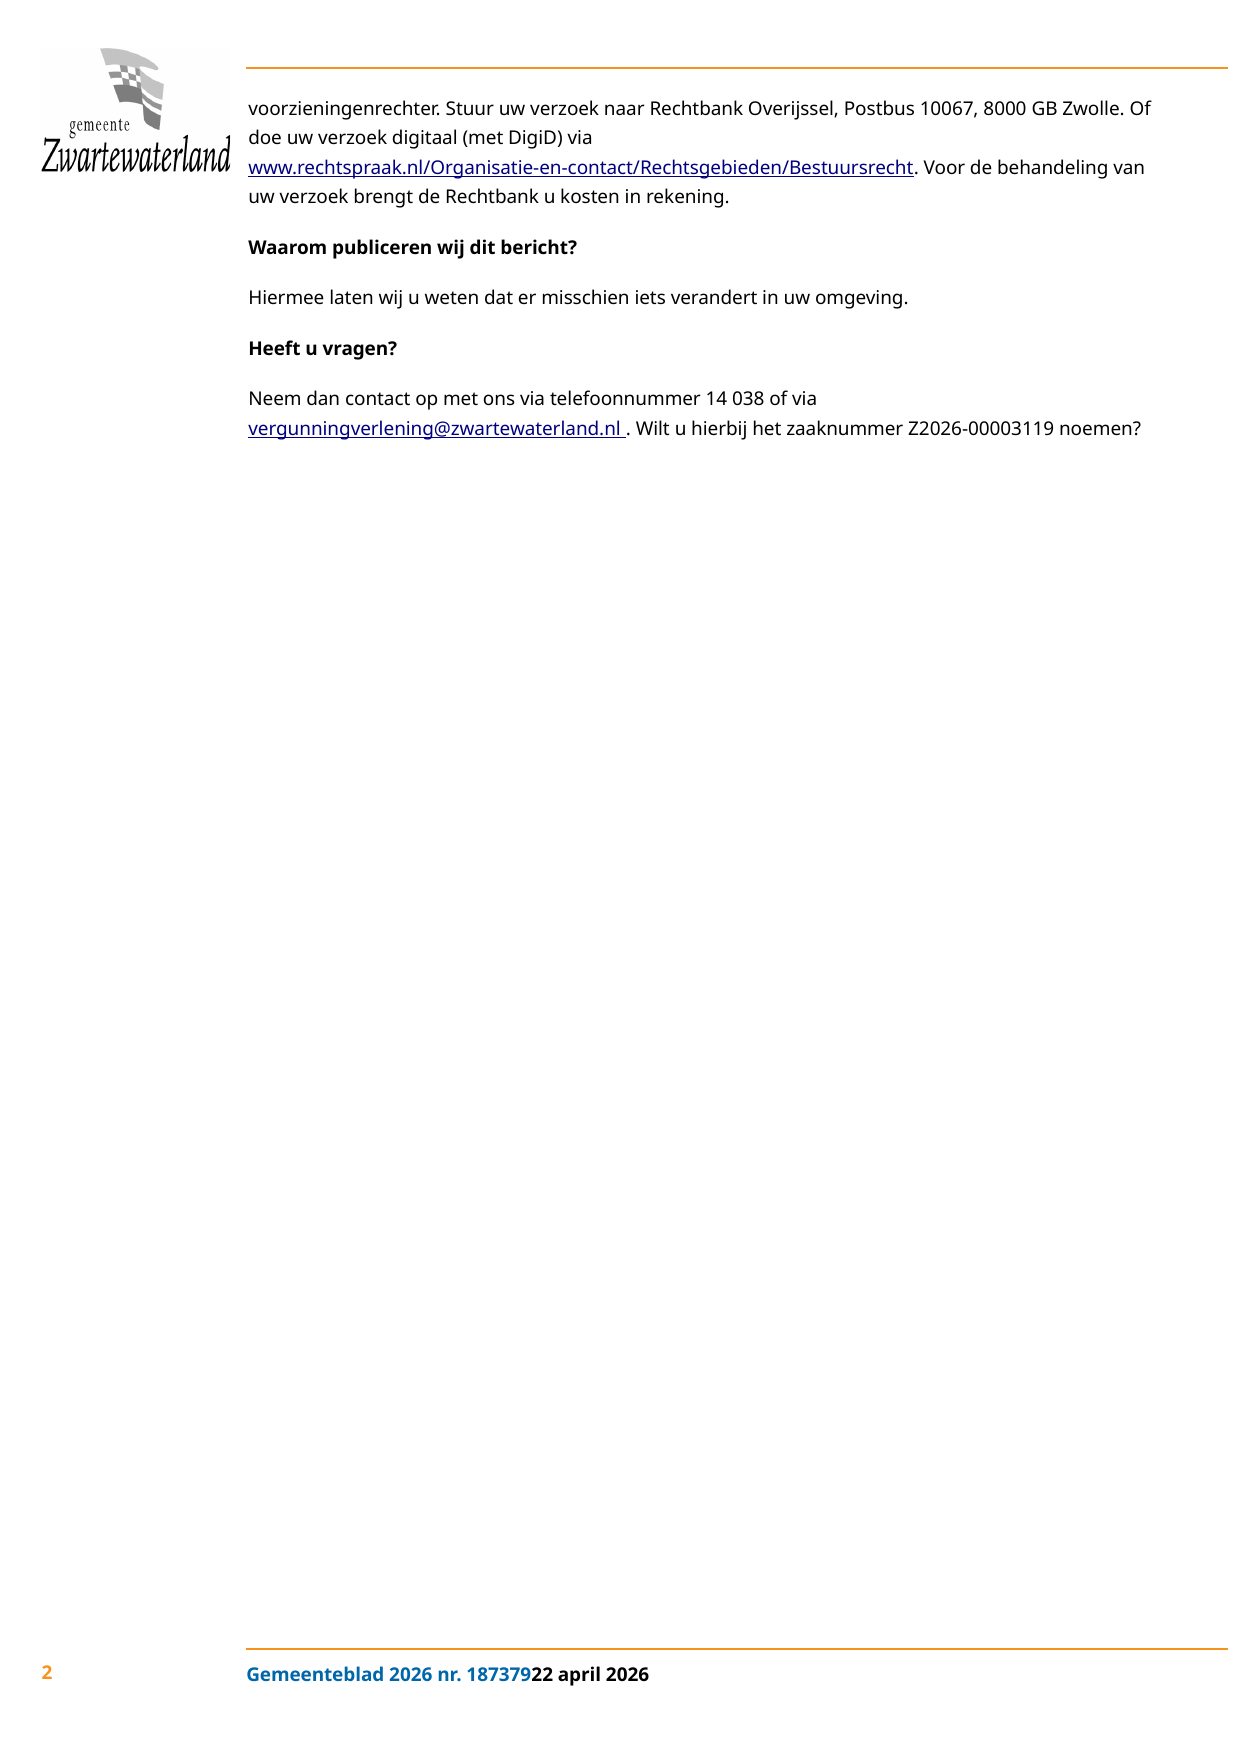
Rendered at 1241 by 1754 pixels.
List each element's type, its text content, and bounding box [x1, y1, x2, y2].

text voorzieningenrechter. Stuur uw verzoek naar Rechtbank Overijssel, Postbus 10067, 8000 GB Zwolle. Of doe uw verzoek digitaal (met DigiD) via www.rechtspraak.nl/Organisatie-en-contact/Rechtsgebieden/Bestuursrecht. Voor de behandeling van uw verzoek brengt de Rechtbank u kosten in rekening. [248, 95, 1152, 209]
text Hiermee laten wij u weten dat er misschien iets verandert in uw omgeving. [248, 284, 1152, 310]
text Heeft u vragen? [248, 335, 1152, 361]
text Waarom publiceren wij dit bericht? [248, 234, 1152, 260]
text Neem dan contact op met ons via telefoonnummer 14 038 of via vergunningverlening@zwartewaterland.nl . Wilt u hierbij het zaaknummer Z2026-00003119 noemen? [248, 385, 1152, 441]
picture [41, 47, 231, 172]
